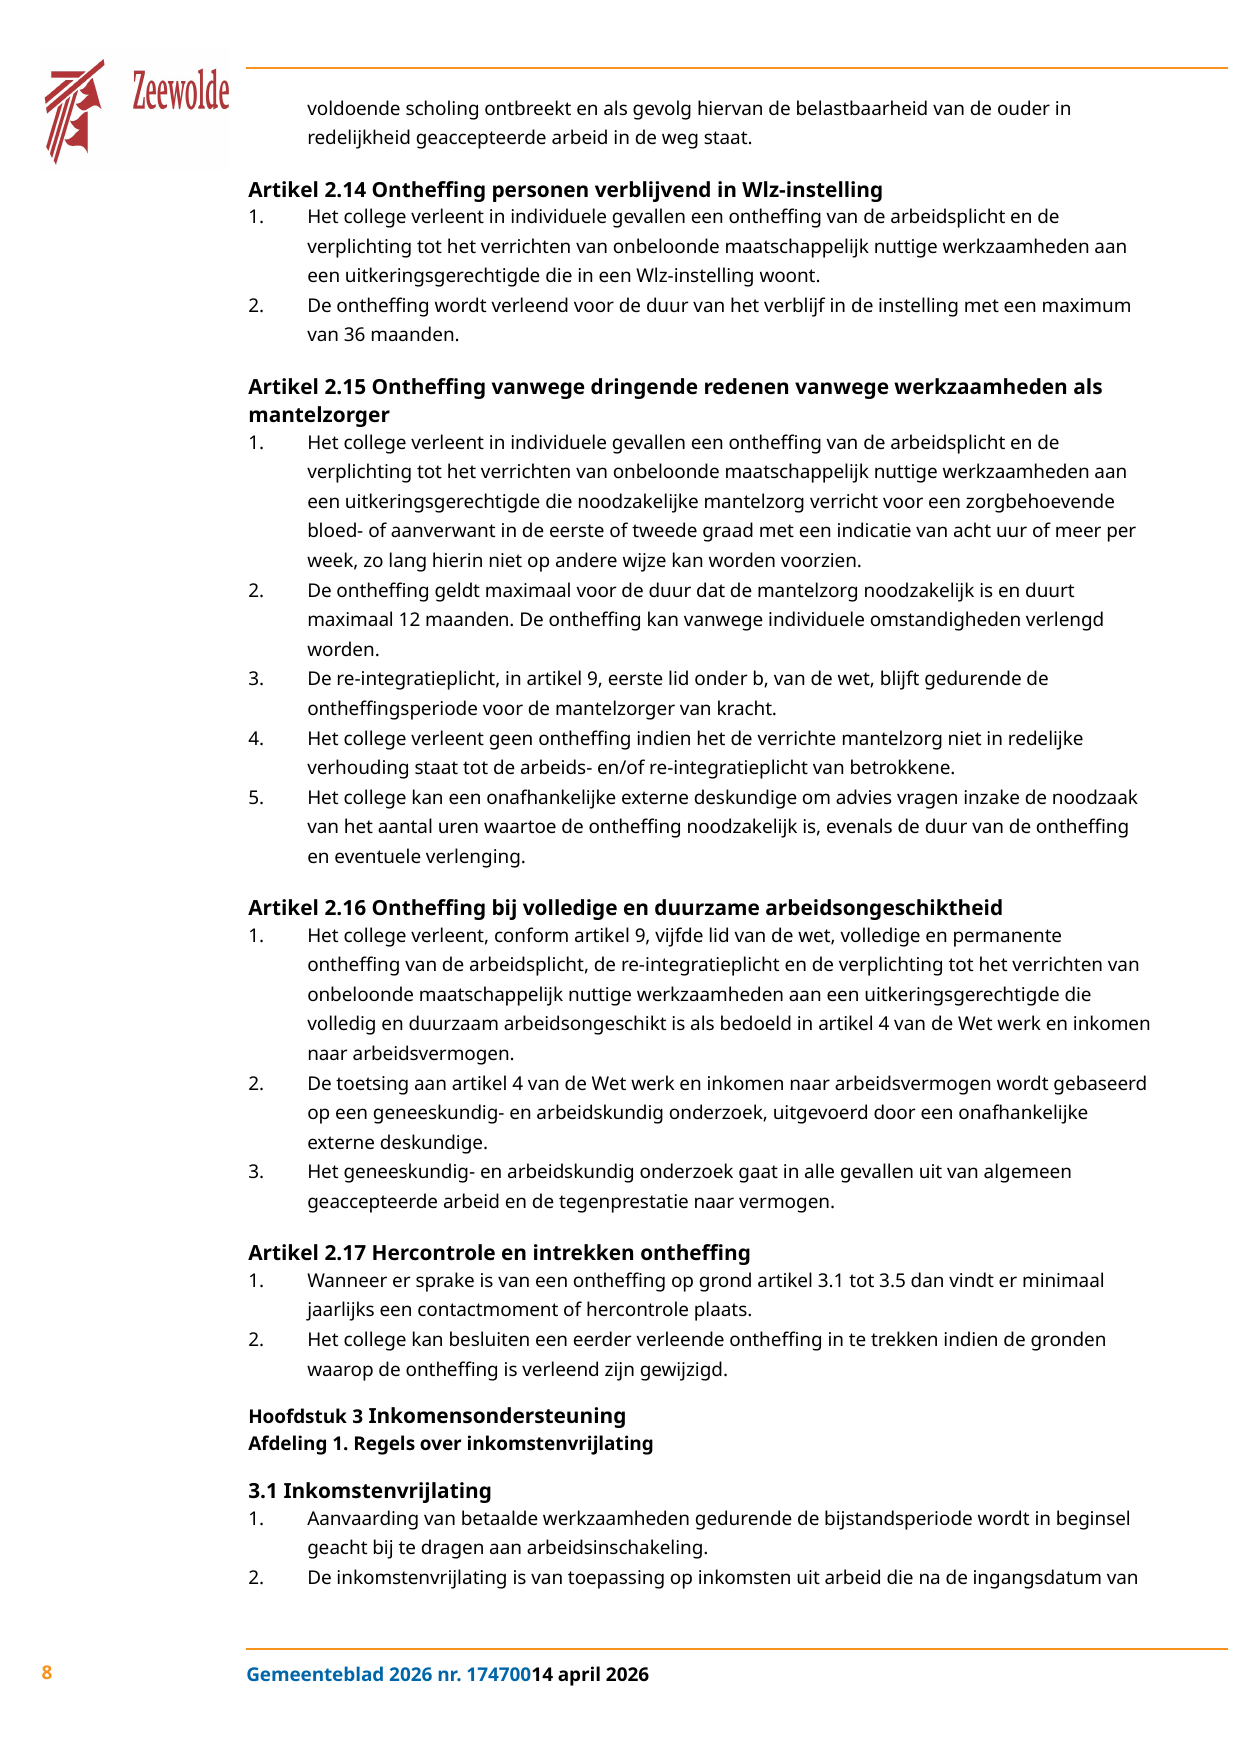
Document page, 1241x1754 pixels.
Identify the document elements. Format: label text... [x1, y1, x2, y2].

list Het college kan besluiten een eerder verleende ontheffing in te trekken indien de gronden waarop de ontheffing is verleend zijn gewijzigd. [248, 1326, 1152, 1381]
list De inkomstenvrijlating is van toepassing op inkomsten uit arbeid die na de ingangsdatum van [248, 1564, 1152, 1590]
list De toetsing aan artikel 4 van de Wet werk en inkomen naar arbeidsvermogen wordt gebaseerd op een geneeskundig- en arbeidskundig onderzoek, uitgevoerd door een onafhankelijke externe deskundige. [248, 1070, 1152, 1155]
text 3.1 Inkomstenvrijlating [248, 1476, 1152, 1505]
text Afdeling 1. Regels over inkomstenvrijlating [248, 1430, 1152, 1456]
list Het college verleent, conform artikel 9, vijfde lid van de wet, volledige en permanente ontheffing van de arbeidsplicht, de re-integratieplicht en de verplichting tot het verrichten van onbeloonde maatschappelijk nuttige werkzaamheden aan een uitkeringsgerechtigde die volledig en duurzaam arbeidsongeschikt is als bedoeld in artikel 4 van de Wet werk en inkomen naar arbeidsvermogen. [248, 922, 1152, 1066]
text Artikel 2.14 Ontheffing personen verblijvend in Wlz-instelling [248, 175, 1152, 203]
picture [41, 47, 231, 172]
text Hoofdstuk 3 Inkomensondersteuning [248, 1401, 1152, 1430]
list voldoende scholing ontbreekt en als gevolg hiervan de belastbaarheid van de ouder in redelijkheid geaccepteerde arbeid in de weg staat. [248, 95, 1152, 150]
list De ontheffing geldt maximaal voor de duur dat de mantelzorg noodzakelijk is en duurt maximaal 12 maanden. De ontheffing kan vanwege individuele omstandigheden verlengd worden. [248, 577, 1152, 662]
list Het college verleent in individuele gevallen een ontheffing van de arbeidsplicht en de verplichting tot het verrichten van onbeloonde maatschappelijk nuttige werkzaamheden aan een uitkeringsgerechtigde die noodzakelijke mantelzorg verricht voor een zorgbehoevende bloed- of aanverwant in de eerste of tweede graad met een indicatie van acht uur of meer per week, zo lang hierin niet op andere wijze kan worden voorzien. [248, 429, 1152, 573]
list Wanneer er sprake is van een ontheffing op grond artikel 3.1 tot 3.5 dan vindt er minimaal jaarlijks een contactmoment of hercontrole plaats. [248, 1267, 1152, 1322]
list Aanvaarding van betaalde werkzaamheden gedurende de bijstandsperiode wordt in beginsel geacht bij te dragen aan arbeidsinschakeling. [248, 1505, 1152, 1560]
text Artikel 2.15 Ontheffing vanwege dringende redenen vanwege werkzaamheden als mantelzorger [248, 372, 1152, 429]
list De ontheffing wordt verleend voor de duur van het verblijf in de instelling met een maximum van 36 maanden. [248, 292, 1152, 347]
text Artikel 2.17 Hercontrole en intrekken ontheffing [248, 1238, 1152, 1267]
list Het college verleent in individuele gevallen een ontheffing van de arbeidsplicht en de verplichting tot het verrichten van onbeloonde maatschappelijk nuttige werkzaamheden aan een uitkeringsgerechtigde die in een Wlz-instelling woont. [248, 203, 1152, 288]
list De re-integratieplicht, in artikel 9, eerste lid onder b, van de wet, blijft gedurende de ontheffingsperiode voor de mantelzorger van kracht. [248, 666, 1152, 721]
list Het college kan een onafhankelijke externe deskundige om advies vragen inzake de noodzaak van het aantal uren waartoe de ontheffing noodzakelijk is, evenals de duur van de ontheffing en eventuele verlenging. [248, 784, 1152, 869]
text Artikel 2.16 Ontheffing bij volledige en duurzame arbeidsongeschiktheid [248, 893, 1152, 922]
list Het geneeskundig- en arbeidskundig onderzoek gaat in alle gevallen uit van algemeen geaccepteerde arbeid en de tegenprestatie naar vermogen. [248, 1158, 1152, 1214]
list Het college verleent geen ontheffing indien het de verrichte mantelzorg niet in redelijke verhouding staat tot de arbeids- en/of re-integratieplicht van betrokkene. [248, 725, 1152, 780]
